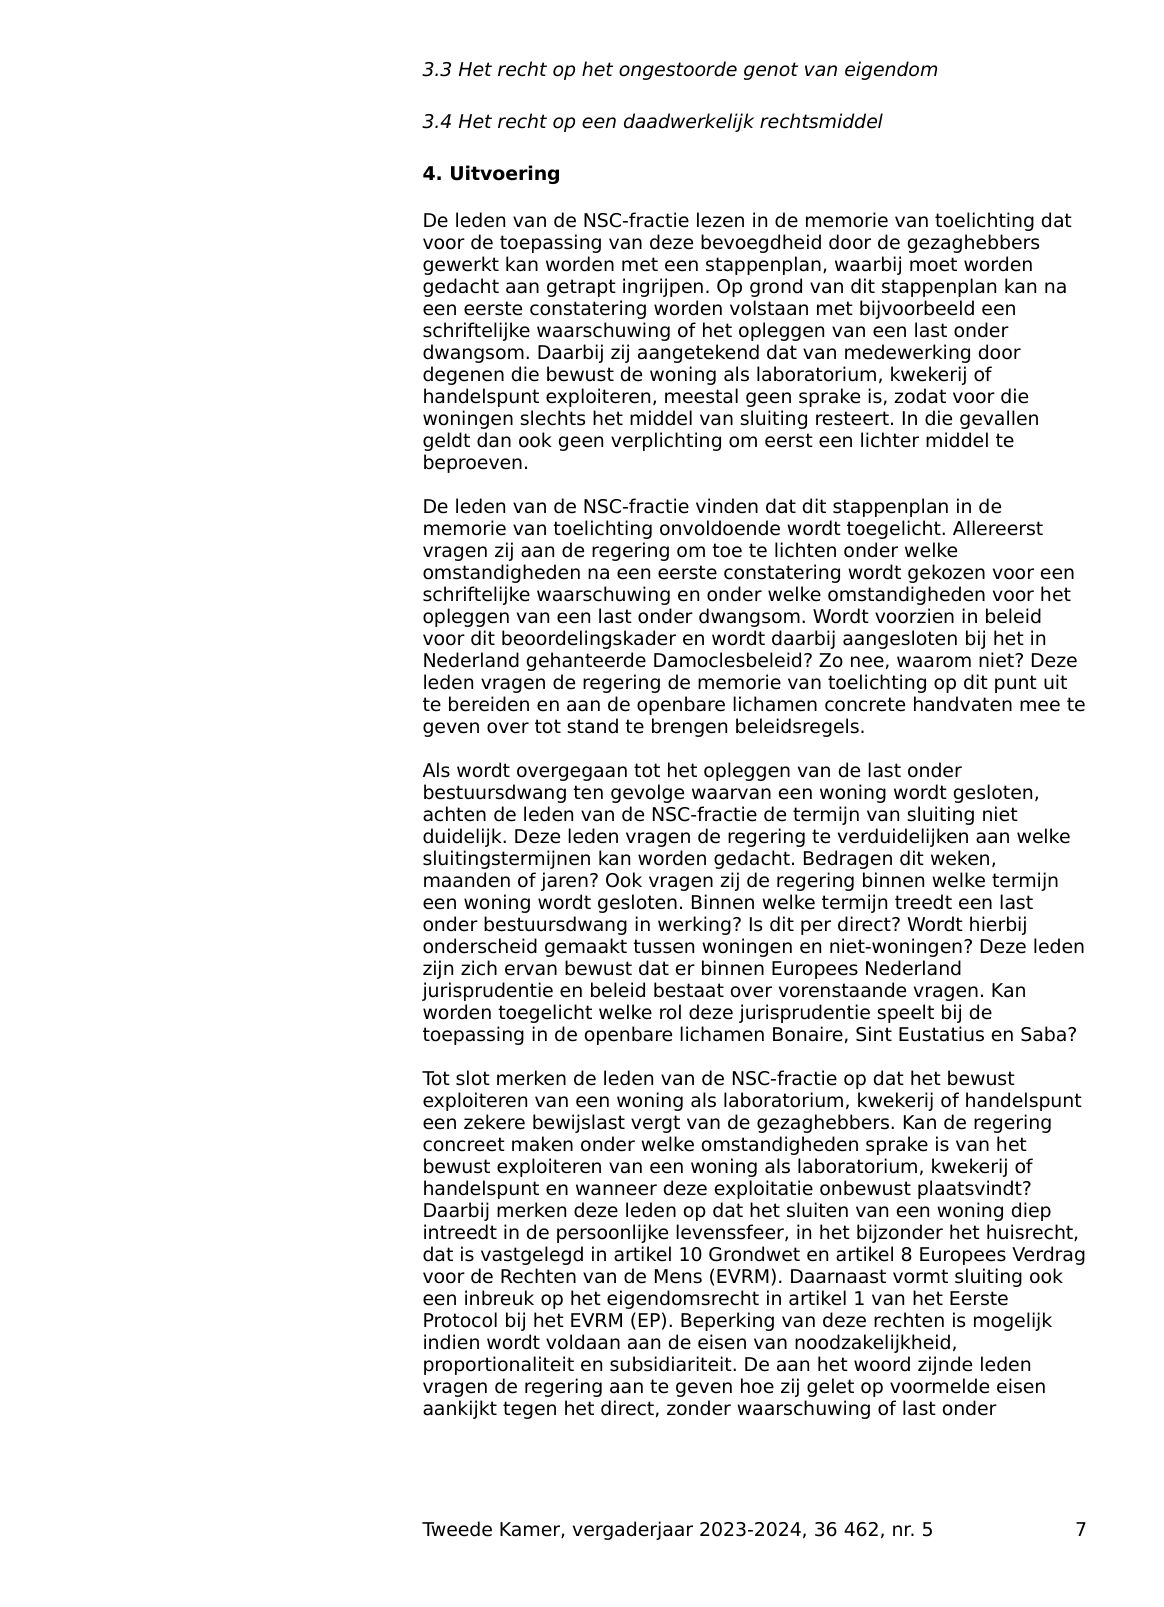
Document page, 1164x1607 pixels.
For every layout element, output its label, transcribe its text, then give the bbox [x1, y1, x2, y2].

text De leden van de NSC-fractie lezen in de memorie van toelichting dat voor de toepassing van deze bevoegdheid door de gezaghebbers gewerkt kan worden met een stappenplan, waarbij moet worden gedacht aan getrapt ingrijpen. Op grond van dit stappenplan kan na een eerste constatering worden volstaan met bijvoorbeeld een schriftelijke waarschuwing of het opleggen van een last onder dwangsom. Daarbij zij aangetekend dat van medewerking door degenen die bewust de woning als laboratorium, kwekerij of handelspunt exploiteren, meestal geen sprake is, zodat voor die woningen slechts het middel van sluiting resteert. In die gevallen geldt dan ook geen verplichting om eerst een lichter middel te beproeven. [422, 210, 1087, 474]
text Tot slot merken de leden van de NSC-fractie op dat het bewust exploiteren van een woning als laboratorium, kwekerij of handelspunt een zekere bewijslast vergt van de gezaghebbers. Kan de regering concreet maken onder welke omstandigheden sprake is van het bewust exploiteren van een woning als laboratorium, kwekerij of handelspunt en wanneer deze exploitatie onbewust plaatsvindt? Daarbij merken deze leden op dat het sluiten van een woning diep intreedt in de persoonlijke levenssfeer, in het bijzonder het huisrecht, dat is vastgelegd in artikel 10 Grondwet en artikel 8 Europees Verdrag voor de Rechten van de Mens (EVRM). Daarnaast vormt sluiting ook een inbreuk op het eigendomsrecht in artikel 1 van het Eerste Protocol bij het EVRM (EP). Beperking van deze rechten is mogelijk indien wordt voldaan aan de eisen van noodzakelijkheid, proportionaliteit en subsidiariteit. De aan het woord zijnde leden vragen de regering aan te geven hoe zij gelet op voormelde eisen aankijkt tegen het direct, zonder waarschuwing of last onder [422, 1068, 1087, 1419]
subtitle 4. Uitvoering [422, 163, 1087, 185]
text Als wordt overgegaan tot het opleggen van de last onder bestuursdwang ten gevolge waarvan een woning wordt gesloten, achten de leden van de NSC-fractie de termijn van sluiting niet duidelijk. Deze leden vragen de regering te verduidelijken aan welke sluitingstermijnen kan worden gedacht. Bedragen dit weken, maanden of jaren? Ook vragen zij de regering binnen welke termijn een woning wordt gesloten. Binnen welke termijn treedt een last onder bestuursdwang in werking? Is dit per direct? Wordt hierbij onderscheid gemaakt tussen woningen en niet-woningen? Deze leden zijn zich ervan bewust dat er binnen Europees Nederland jurisprudentie en beleid bestaat over vorenstaande vragen. Kan worden toegelicht welke rol deze jurisprudentie speelt bij de toepassing in de openbare lichamen Bonaire, Sint Eustatius en Saba? [422, 760, 1087, 1046]
subtitle 3.4 Het recht op een daadwerkelijk rechtsmiddel [422, 111, 1087, 133]
text De leden van de NSC-fractie vinden dat dit stappenplan in de memorie van toelichting onvoldoende wordt toegelicht. Allereerst vragen zij aan de regering om toe te lichten onder welke omstandigheden na een eerste constatering wordt gekozen voor een schriftelijke waarschuwing en onder welke omstandigheden voor het opleggen van een last onder dwangsom. Wordt voorzien in beleid voor dit beoordelingskader en wordt daarbij aangesloten bij het in Nederland gehanteerde Damoclesbeleid? Zo nee, waarom niet? Deze leden vragen de regering de memorie van toelichting op dit punt uit te bereiden en aan de openbare lichamen concrete handvaten mee te geven over tot stand te brengen beleidsregels. [422, 496, 1087, 738]
subtitle 3.3 Het recht op het ongestoorde genot van eigendom [422, 59, 1087, 81]
